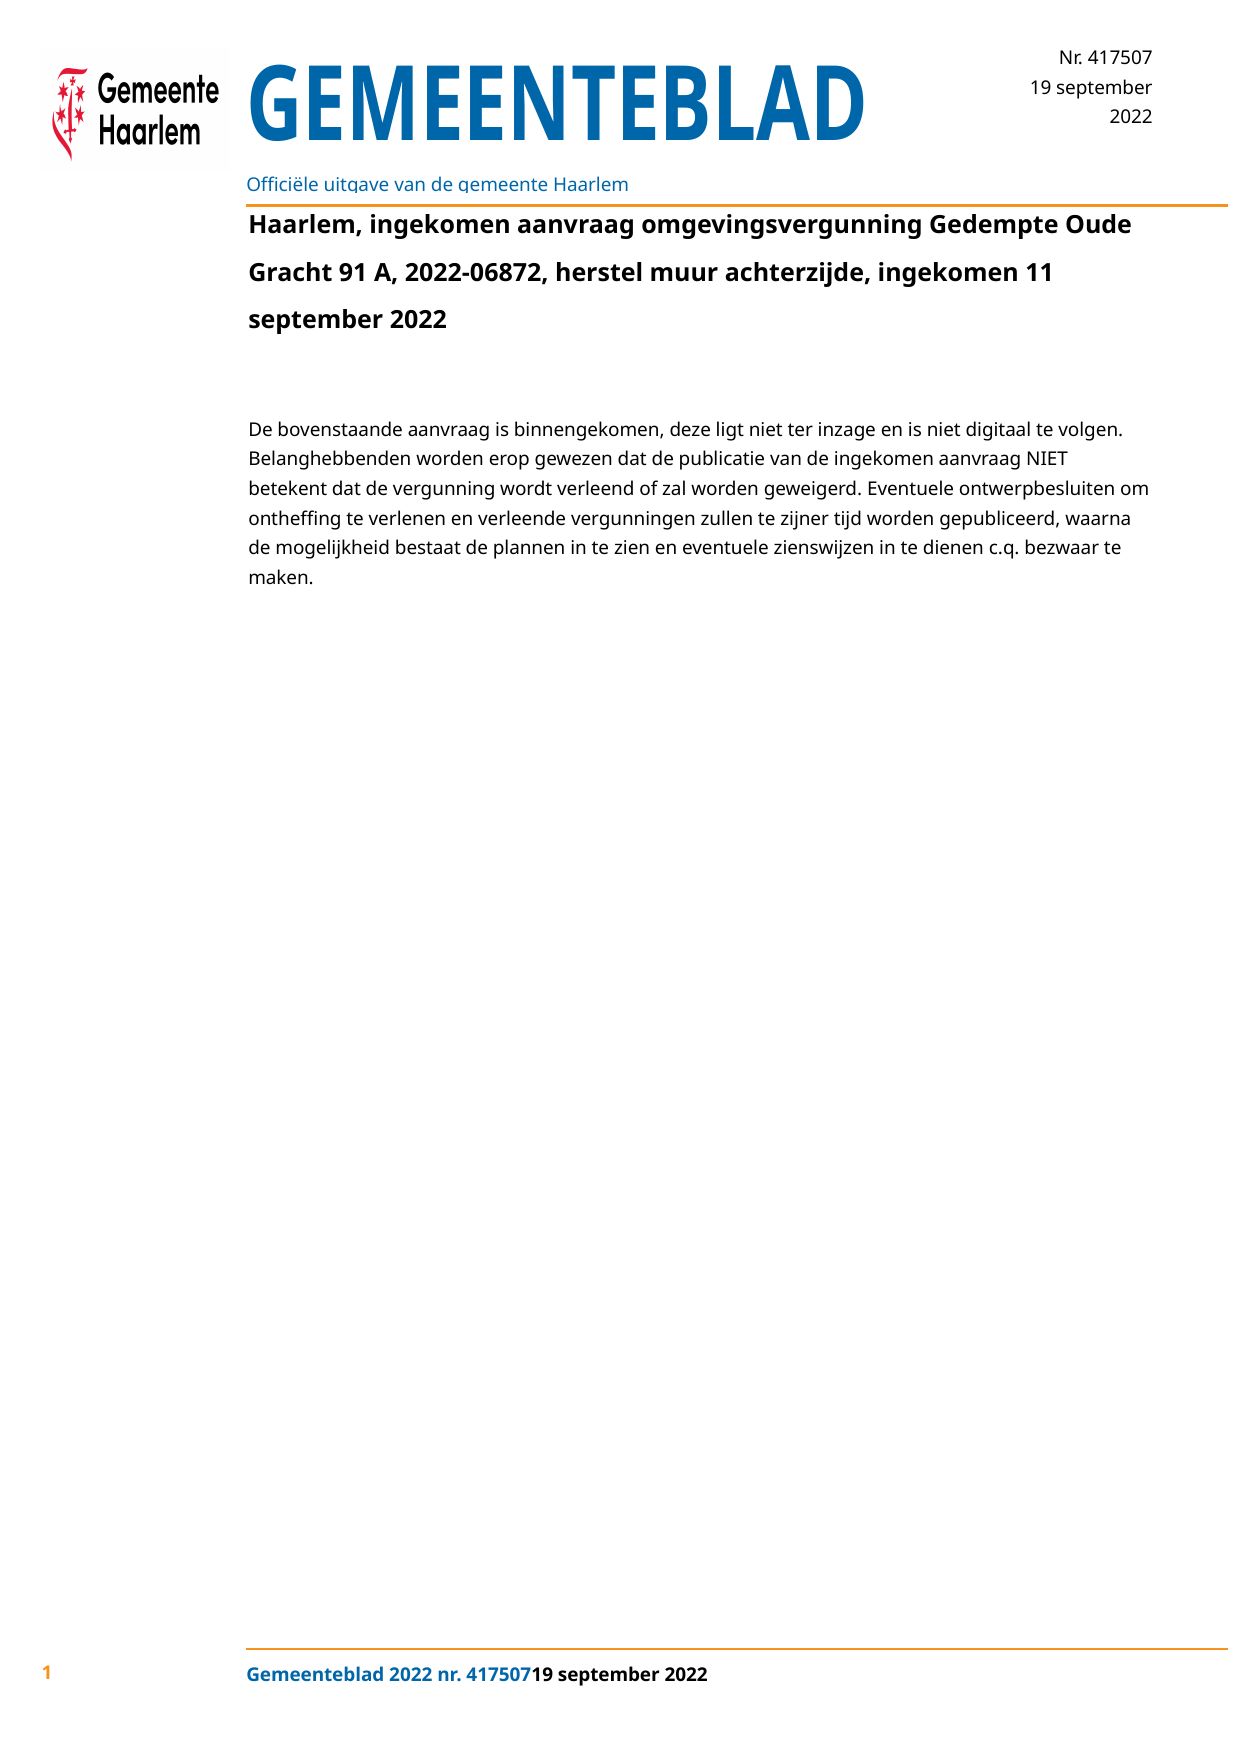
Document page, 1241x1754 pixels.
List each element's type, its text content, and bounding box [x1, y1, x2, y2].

text Haarlem, ingekomen aanvraag omgevingsvergunning Gedempte Oude Gracht 91 A, 2022-06872, herstel muur achterzijde, ingekomen 11 september 2022 [248, 207, 1152, 336]
text De bovenstaande aanvraag is binnengekomen, deze ligt niet ter inzage en is niet digitaal te volgen. Belanghebbenden worden erop gewezen dat de publicatie van de ingekomen aanvraag NIET betekent dat de vergunning wordt verleend of zal worden geweigerd. Eventuele ontwerpbesluiten om ontheffing te verlenen en verleende vergunningen zullen te zijner tijd worden gepubliceerd, waarna de mogelijkheid bestaat de plannen in te zien en eventuele zienswijzen in te dienen c.q. bezwaar te maken. [248, 416, 1152, 589]
picture [41, 47, 231, 172]
